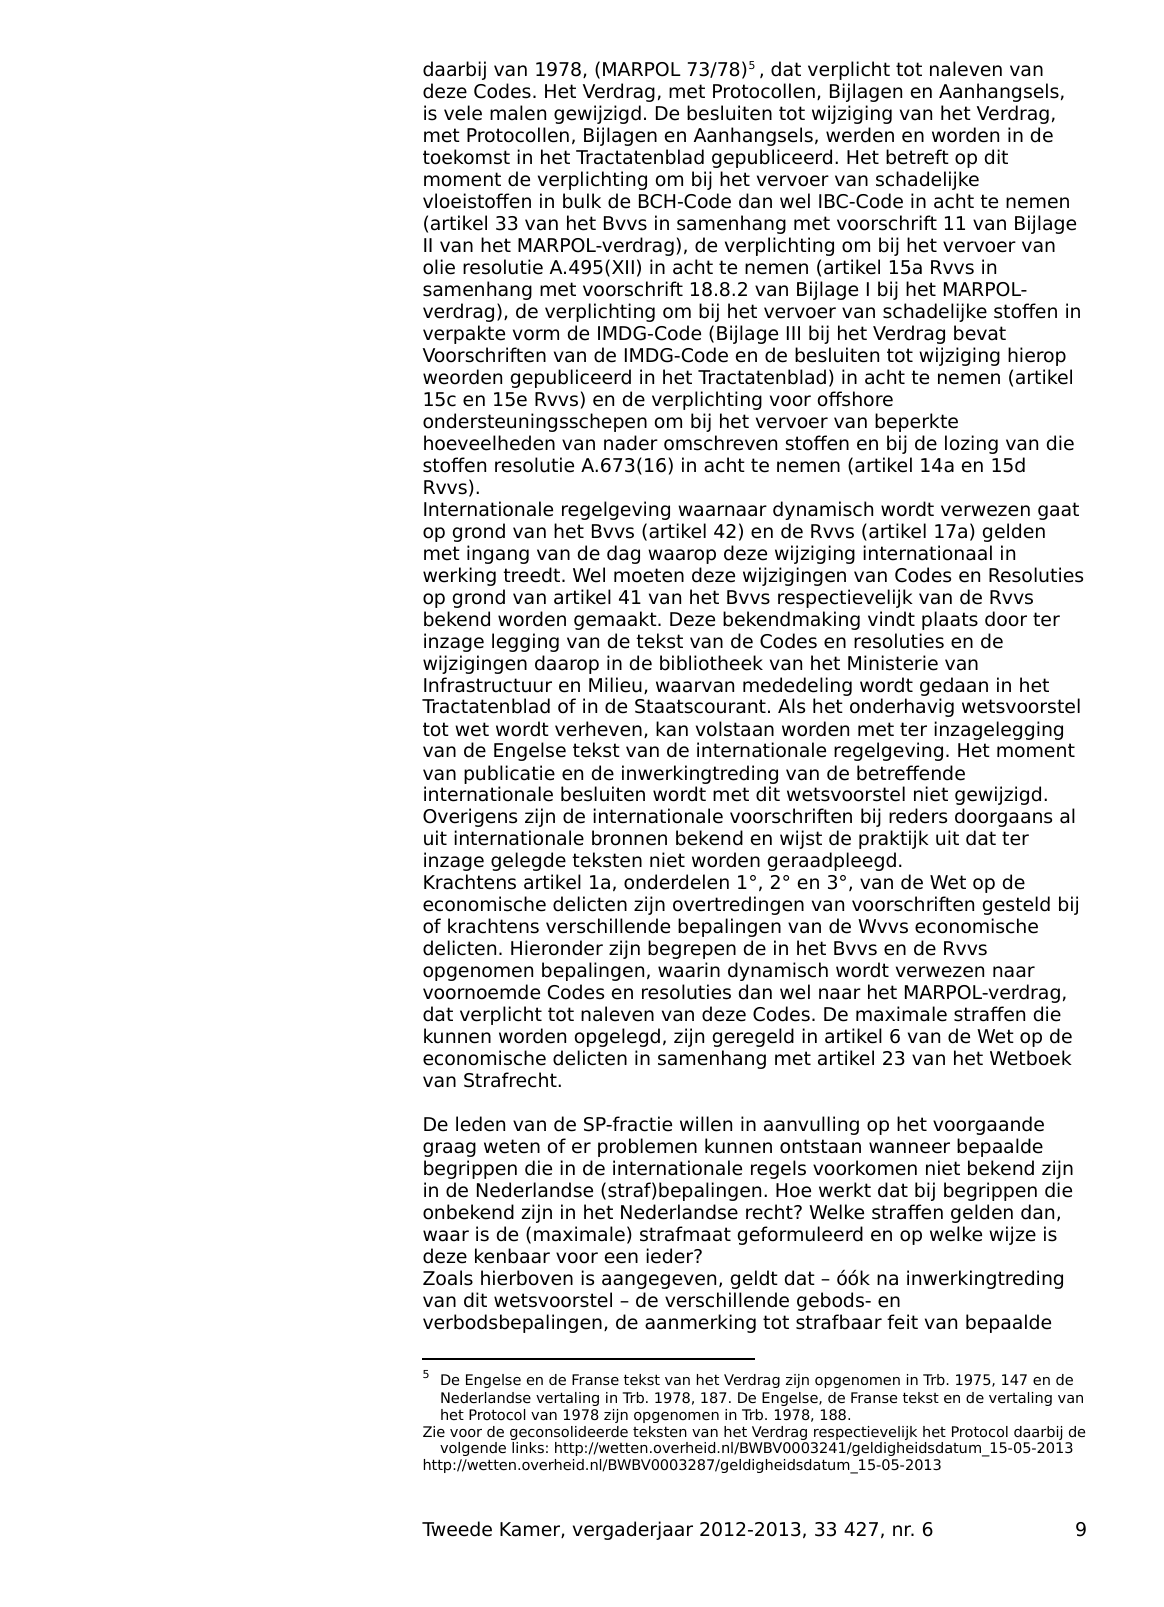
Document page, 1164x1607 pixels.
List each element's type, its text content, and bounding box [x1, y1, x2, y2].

text daarbij van 1978, (MARPOL 73/78), dat verplicht tot naleven van deze Codes. Het Verdrag, met Protocollen, Bijlagen en Aanhangsels, is vele malen gewijzigd. De besluiten tot wijziging van het Verdrag, met Protocollen, Bijlagen en Aanhangsels, werden en worden in de toekomst in het Tractatenblad gepubliceerd. Het betreft op dit moment de verplichting om bij het vervoer van schadelijke vloeistoffen in bulk de BCH-Code dan wel IBC-Code in acht te nemen (artikel 33 van het Bvvs in samenhang met voorschrift 11 van Bijlage II van het MARPOL-verdrag), de verplichting om bij het vervoer van olie resolutie A.495(XII) in acht te nemen (artikel 15a Rvvs in samenhang met voorschrift 18.8.2 van Bijlage I bij het MARPOL-verdrag), de verplichting om bij het vervoer van schadelijke stoffen in verpakte vorm de IMDG-Code (Bijlage III bij het Verdrag bevat Voorschriften van de IMDG-Code en de besluiten tot wijziging hierop weorden gepubliceerd in het Tractatenblad) in acht te nemen (artikel 15c en 15e Rvvs) en de verplichting voor offshore ondersteuningsschepen om bij het vervoer van beperkte hoeveelheden van nader omschreven stoffen en bij de lozing van die stoffen resolutie A.673(16) in acht te nemen (artikel 14a en 15d Rvvs). [422, 59, 1087, 499]
text Krachtens artikel 1a, onderdelen 1°, 2° en 3°, van de Wet op de economische delicten zijn overtredingen van voorschriften gesteld bij of krachtens verschillende bepalingen van de Wvvs economische delicten. Hieronder zijn begrepen de in het Bvvs en de Rvvs opgenomen bepalingen, waarin dynamisch wordt verwezen naar voornoemde Codes en resoluties dan wel naar het MARPOL-verdrag, dat verplicht tot naleven van deze Codes. De maximale straffen die kunnen worden opgelegd, zijn geregeld in artikel 6 van de Wet op de economische delicten in samenhang met artikel 23 van het Wetboek van Strafrecht. [422, 872, 1087, 1092]
text De leden van de SP-fractie willen in aanvulling op het voorgaande graag weten of er problemen kunnen ontstaan wanneer bepaalde begrippen die in de internationale regels voorkomen niet bekend zijn in de Nederlandse (straf)bepalingen. Hoe werkt dat bij begrippen die onbekend zijn in het Nederlandse recht? Welke straffen gelden dan, waar is de (maximale) strafmaat geformuleerd en op welke wijze is deze kenbaar voor een ieder? [422, 1114, 1087, 1268]
text http://wetten.overheid.nl/BWBV0003287/geldigheidsdatum_15-05-2013 [422, 1457, 1087, 1474]
text Zoals hierboven is aangegeven, geldt dat – óók na inwerkingtreding van dit wetsvoorstel – de verschillende gebods- en verbodsbepalingen, de aanmerking tot strafbaar feit van bepaalde [422, 1268, 1087, 1334]
text De Engelse en de Franse tekst van het Verdrag zijn opgenomen in Trb. 1975, 147 en de Nederlandse vertaling in Trb. 1978, 187. De Engelse, de Franse tekst en de vertaling van het Protocol van 1978 zijn opgenomen in Trb. 1978, 188. [422, 1368, 1087, 1424]
text Zie voor de geconsolideerde teksten van het Verdrag respectievelijk het Protocol daarbij de volgende links: http://wetten.overheid.nl/BWBV0003241/geldigheidsdatum_15-05-2013 [422, 1424, 1087, 1457]
text Internationale regelgeving waarnaar dynamisch wordt verwezen gaat op grond van het Bvvs (artikel 42) en de Rvvs (artikel 17a) gelden met ingang van de dag waarop deze wijziging internationaal in werking treedt. Wel moeten deze wijzigingen van Codes en Resoluties op grond van artikel 41 van het Bvvs respectievelijk van de Rvvs bekend worden gemaakt. Deze bekendmaking vindt plaats door ter inzage legging van de tekst van de Codes en resoluties en de wijzigingen daarop in de bibliotheek van het Ministerie van Infrastructuur en Milieu, waarvan mededeling wordt gedaan in het Tractatenblad of in de Staatscourant. Als het onderhavig wetsvoorstel tot wet wordt verheven, kan volstaan worden met ter inzagelegging van de Engelse tekst van de internationale regelgeving. Het moment van publicatie en de inwerkingtreding van de betreffende internationale besluiten wordt met dit wetsvoorstel niet gewijzigd. Overigens zijn de internationale voorschriften bij reders doorgaans al uit internationale bronnen bekend en wijst de praktijk uit dat ter inzage gelegde teksten niet worden geraadpleegd. [422, 499, 1087, 872]
